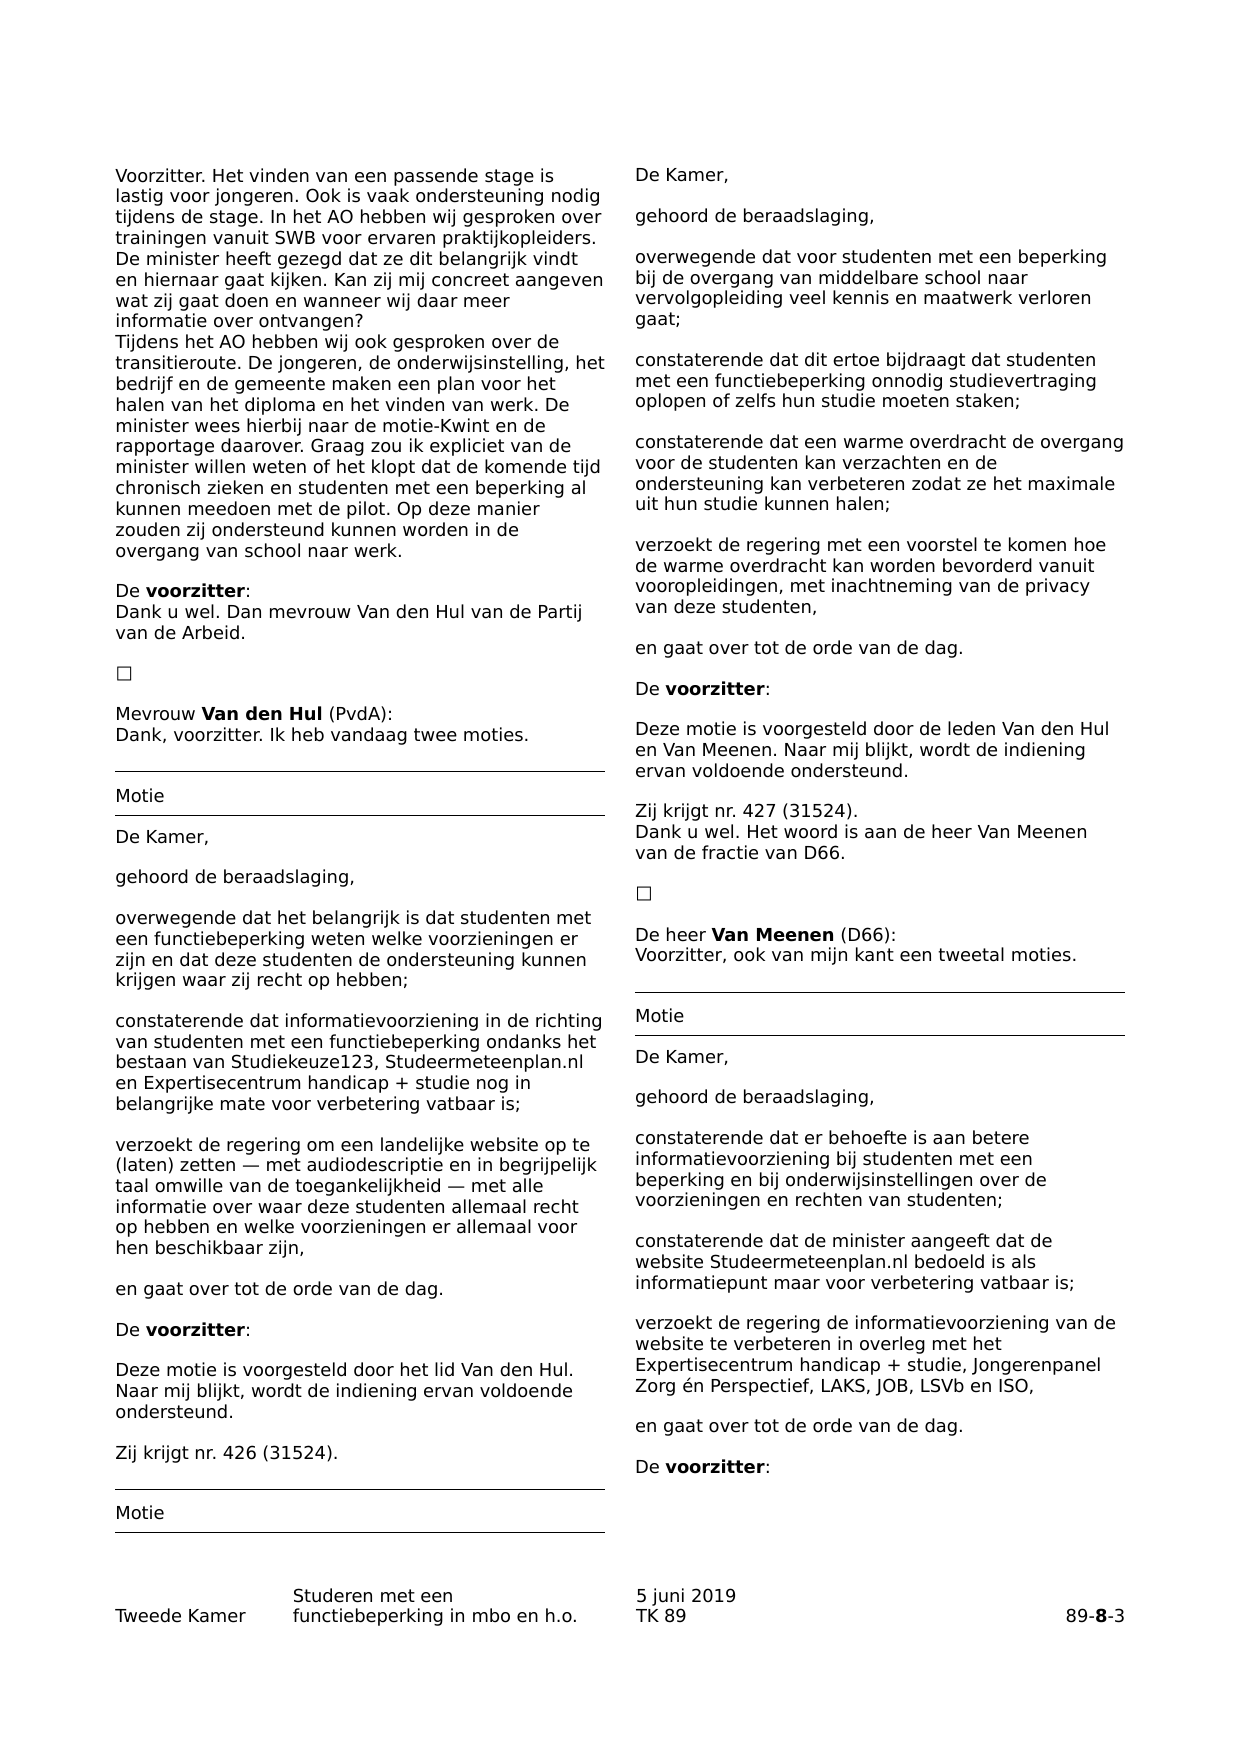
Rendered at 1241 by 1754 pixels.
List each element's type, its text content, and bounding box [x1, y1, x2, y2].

text overwegende dat het belangrijk is dat studenten met een functiebeperking weten welke voorzieningen er zijn en dat deze studenten de ondersteuning kunnen krijgen waar zij recht op hebben; [115, 908, 605, 991]
text Deze motie is voorgesteld door het lid Van den Hul. Naar mij blijkt, wordt de indiening ervan voldoende ondersteund. [115, 1360, 605, 1422]
text verzoekt de regering om een landelijke website op te (laten) zetten — met audiodescriptie en in begrijpelijk taal omwille van de toegankelijkheid — met alle informatie over waar deze studenten allemaal recht op hebben en welke voorzieningen er allemaal voor hen beschikbaar zijn, [115, 1134, 605, 1259]
text Motie [115, 786, 605, 806]
text constaterende dat dit ertoe bijdraagt dat studenten met een functiebeperking onnodig studievertraging oplopen of zelfs hun studie moeten staken; [635, 350, 1125, 412]
text De heer Van Meenen (D66): [635, 924, 1125, 945]
text De voorzitter: [115, 1319, 605, 1340]
text gehoord de beraadslaging, [115, 867, 605, 888]
text constaterende dat de minister aangeeft dat de website Studeermeteenplan.nl bedoeld is als informatiepunt maar voor verbetering vatbaar is; [635, 1231, 1125, 1293]
text gehoord de beraadslaging, [635, 1087, 1125, 1108]
text De Kamer, [635, 1047, 1125, 1067]
text Mevrouw Van den Hul (PvdA): [115, 704, 605, 725]
text Zij krijgt nr. 426 (31524). [115, 1442, 605, 1463]
text Deze motie is voorgesteld door de leden Van den Hul en Van Meenen. Naar mij blijkt, wordt de indiening ervan voldoende ondersteund. [635, 719, 1125, 781]
text gehoord de beraadslaging, [635, 206, 1125, 227]
text De voorzitter: [635, 678, 1125, 699]
text en gaat over tot de orde van de dag. [635, 638, 1125, 658]
text Motie [115, 1503, 605, 1524]
text constaterende dat een warme overdracht de overgang voor de studenten kan verzachten en de ondersteuning kan verbeteren zodat ze het maximale uit hun studie kunnen halen; [635, 432, 1125, 515]
text Voorzitter, ook van mijn kant een tweetal moties. [635, 945, 1125, 966]
text Zij krijgt nr. 427 (31524). [635, 801, 1125, 822]
text en gaat over tot de orde van de dag. [115, 1279, 605, 1299]
text Motie [635, 1006, 1125, 1027]
text ⬜ [635, 884, 1125, 904]
text Dank u wel. Het woord is aan de heer Van Meenen van de fractie van D66. [635, 822, 1125, 864]
text verzoekt de regering de informatievoorziening van de website te verbeteren in overleg met het Expertisecentrum handicap + studie, Jongerenpanel Zorg én Perspectief, LAKS, JOB, LSVb en ISO, [635, 1313, 1125, 1396]
text Tijdens het AO hebben wij ook gesproken over de transitieroute. De jongeren, de onderwijsinstelling, het bedrijf en de gemeente maken een plan voor het halen van het diploma en het vinden van werk. De minister wees hierbij naar de motie-Kwint en de rapportage daarover. Graag zou ik expliciet van de minister willen weten of het klopt dat de komende tijd chronisch zieken en studenten met een beperking al kunnen meedoen met de pilot. Op deze manier zouden zij ondersteund kunnen worden in de overgang van school naar werk. [115, 332, 605, 561]
text De Kamer, [635, 165, 1125, 186]
text overwegende dat voor studenten met een beperking bij de overgang van middelbare school naar vervolgopleiding veel kennis en maatwerk verloren gaat; [635, 247, 1125, 330]
text De Kamer, [115, 826, 605, 847]
text Dank, voorzitter. Ik heb vandaag twee moties. [115, 725, 605, 746]
text en gaat over tot de orde van de dag. [635, 1416, 1125, 1437]
text Dank u wel. Dan mevrouw Van den Hul van de Partij van de Arbeid. [115, 602, 605, 643]
text ⬜ [115, 663, 605, 684]
text verzoekt de regering met een voorstel te komen hoe de warme overdracht kan worden bevorderd vanuit vooropleidingen, met inachtneming van de privacy van deze studenten, [635, 535, 1125, 618]
text constaterende dat er behoefte is aan betere informatievoorziening bij studenten met een beperking en bij onderwijsinstellingen over de voorzieningen en rechten van studenten; [635, 1128, 1125, 1211]
text Voorzitter. Het vinden van een passende stage is lastig voor jongeren. Ook is vaak ondersteuning nodig tijdens de stage. In het AO hebben wij gesproken over trainingen vanuit SWB voor ervaren praktijkopleiders. De minister heeft gezegd dat ze dit belangrijk vindt en hiernaar gaat kijken. Kan zij mij concreet aangeven wat zij gaat doen en wanneer wij daar meer informatie over ontvangen? [115, 165, 605, 332]
text De voorzitter: [115, 581, 605, 602]
text constaterende dat informatievoorziening in de richting van studenten met een functiebeperking ondanks het bestaan van Studiekeuze123, Studeermeteenplan.nl en Expertisecentrum handicap + studie nog in belangrijke mate voor verbetering vatbaar is; [115, 1011, 605, 1114]
text De voorzitter: [635, 1457, 1125, 1478]
